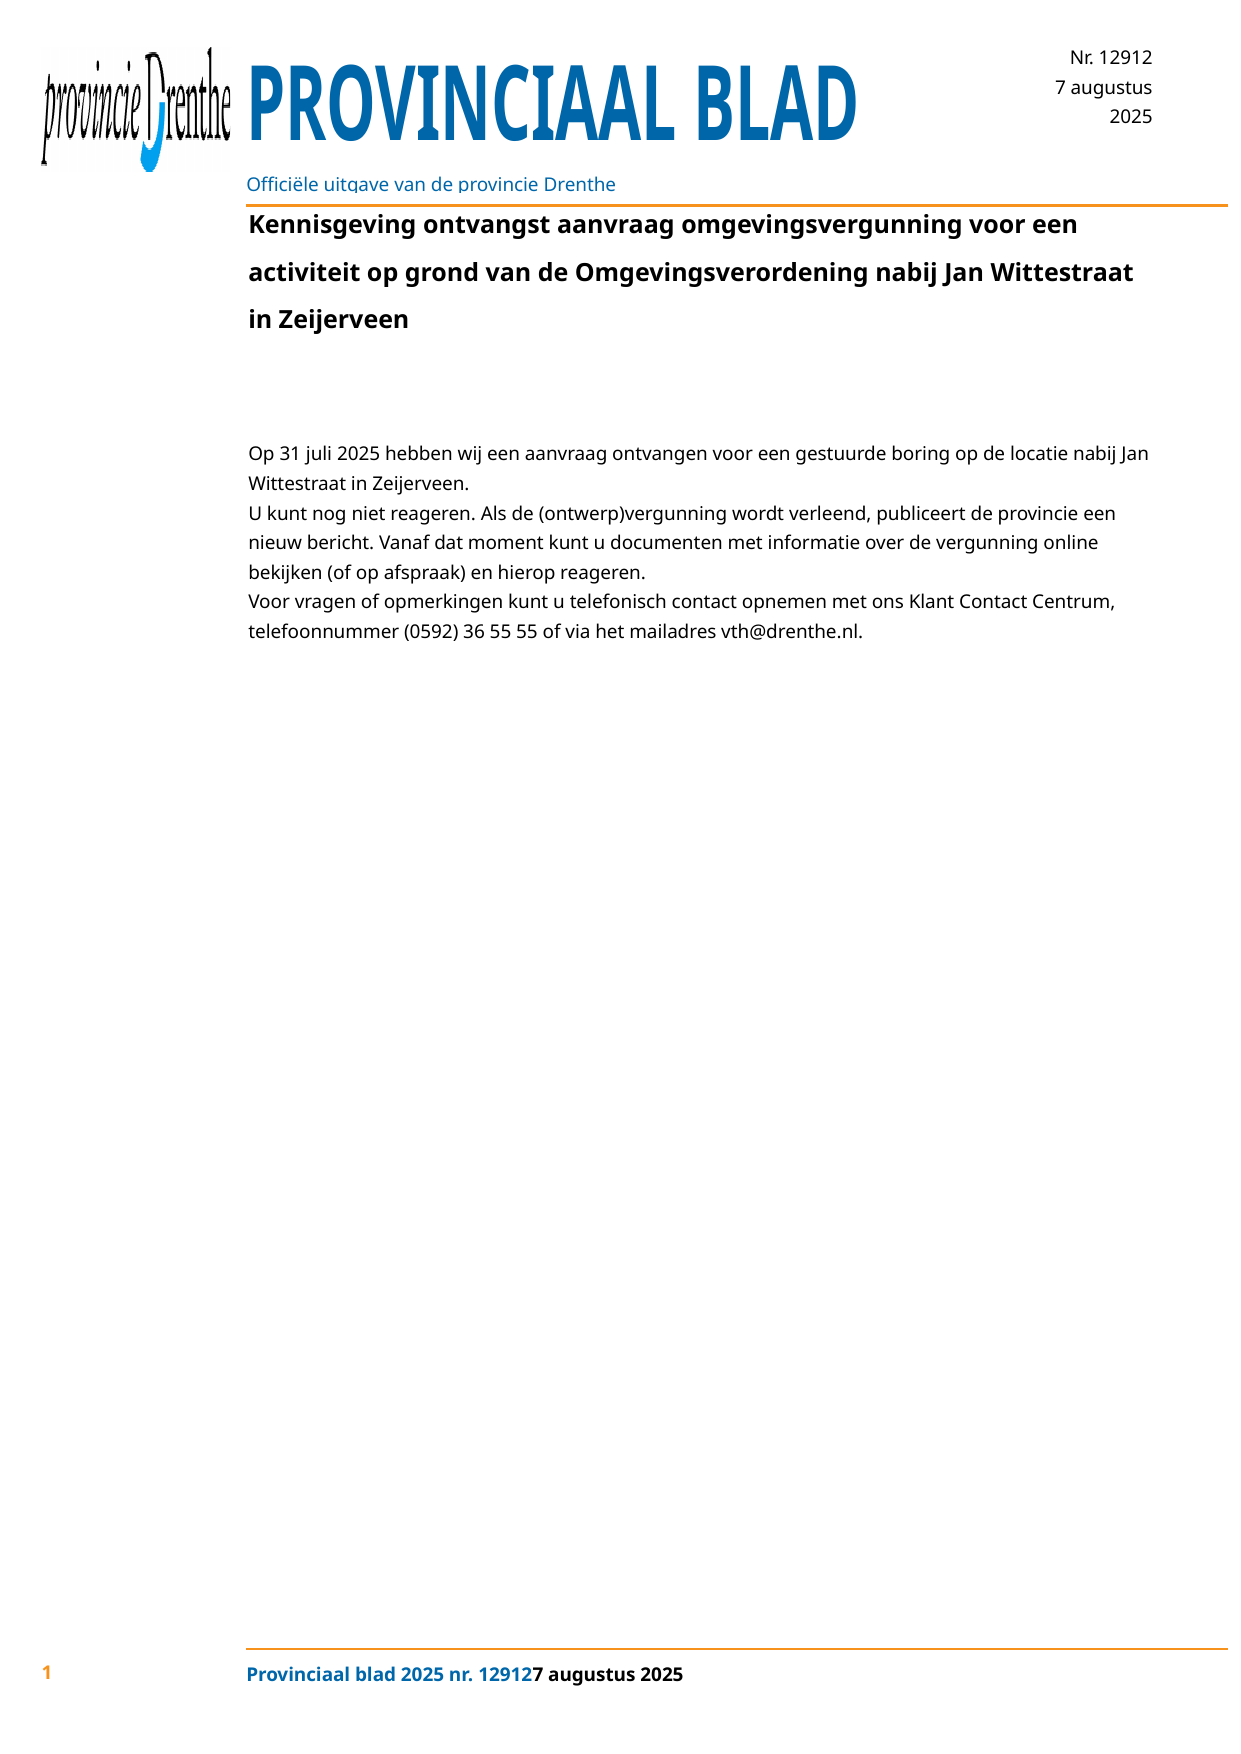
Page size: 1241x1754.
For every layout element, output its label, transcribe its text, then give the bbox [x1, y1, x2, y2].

text Voor vragen of opmerkingen kunt u telefonisch contact opnemen met ons Klant Contact Centrum, telefoonnummer (0592) 36 55 55 of via het mailadres vth@drenthe.nl. [248, 588, 1152, 644]
text Kennisgeving ontvangst aanvraag omgevingsvergunning voor een activiteit op grond van de Omgevingsverordening nabij Jan Wittestraat in Zeijerveen [248, 207, 1152, 336]
text Op 31 juli 2025 hebben wij een aanvraag ontvangen voor een gestuurde boring op de locatie nabij Jan Wittestraat in Zeijerveen. [248, 441, 1152, 496]
text U kunt nog niet reageren. Als de (ontwerp)vergunning wordt verleend, publiceert de provincie een nieuw bericht. Vanaf dat moment kunt u documenten met informatie over de vergunning online bekijken (of op afspraak) en hierop reageren. [248, 500, 1152, 584]
picture [41, 47, 231, 172]
